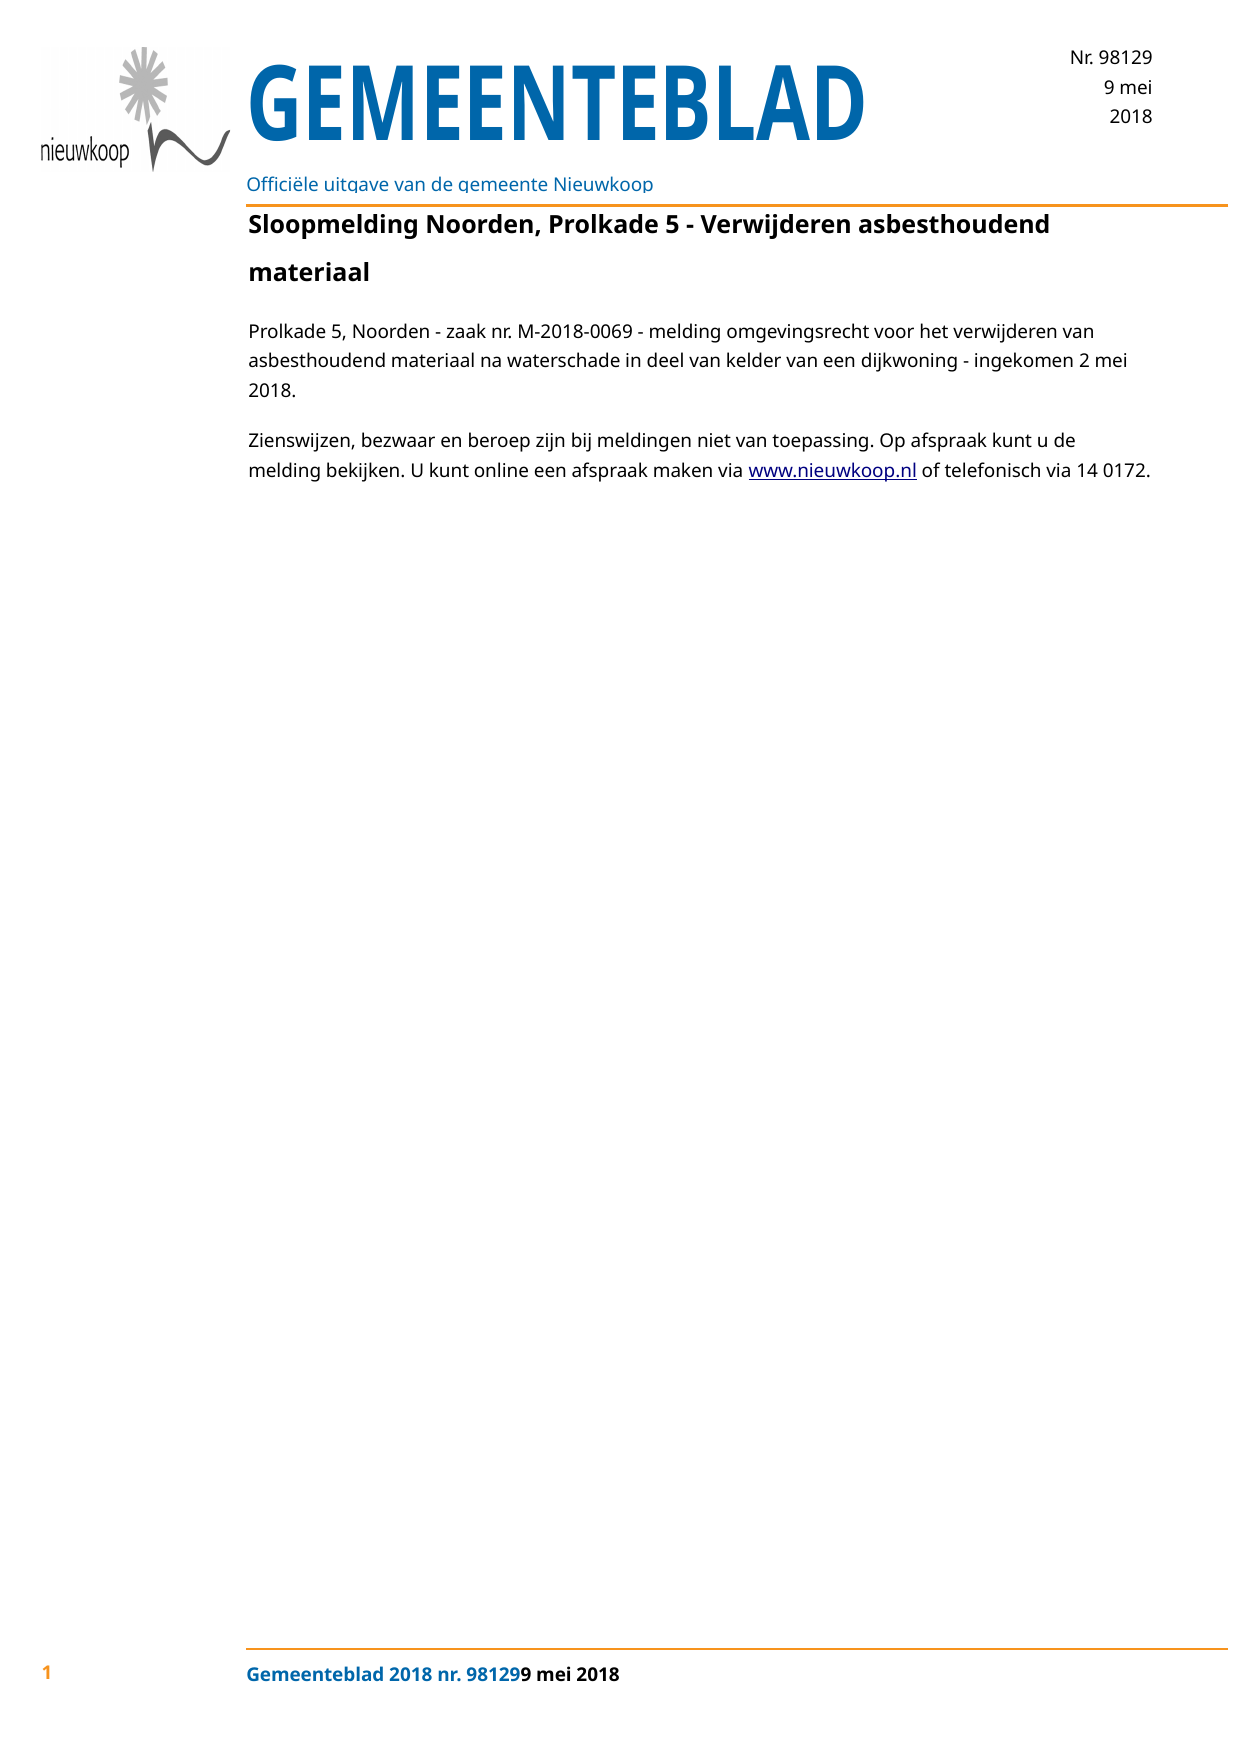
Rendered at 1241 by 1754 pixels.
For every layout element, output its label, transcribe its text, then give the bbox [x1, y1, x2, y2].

picture [41, 47, 231, 172]
text Zienswijzen, bezwaar en beroep zijn bij meldingen niet van toepassing. Op afspraak kunt u de melding bekijken. U kunt online een afspraak maken via www.nieuwkoop.nl of telefonisch via 14 0172. [248, 427, 1152, 483]
text Prolkade 5, Noorden - zaak nr. M-2018-0069 - melding omgevingsrecht voor het verwijderen van asbesthoudend materiaal na waterschade in deel van kelder van een dijkwoning - ingekomen 2 mei 2018. [248, 318, 1152, 403]
text Sloopmelding Noorden, Prolkade 5 - Verwijderen asbesthoudend materiaal [248, 207, 1152, 288]
